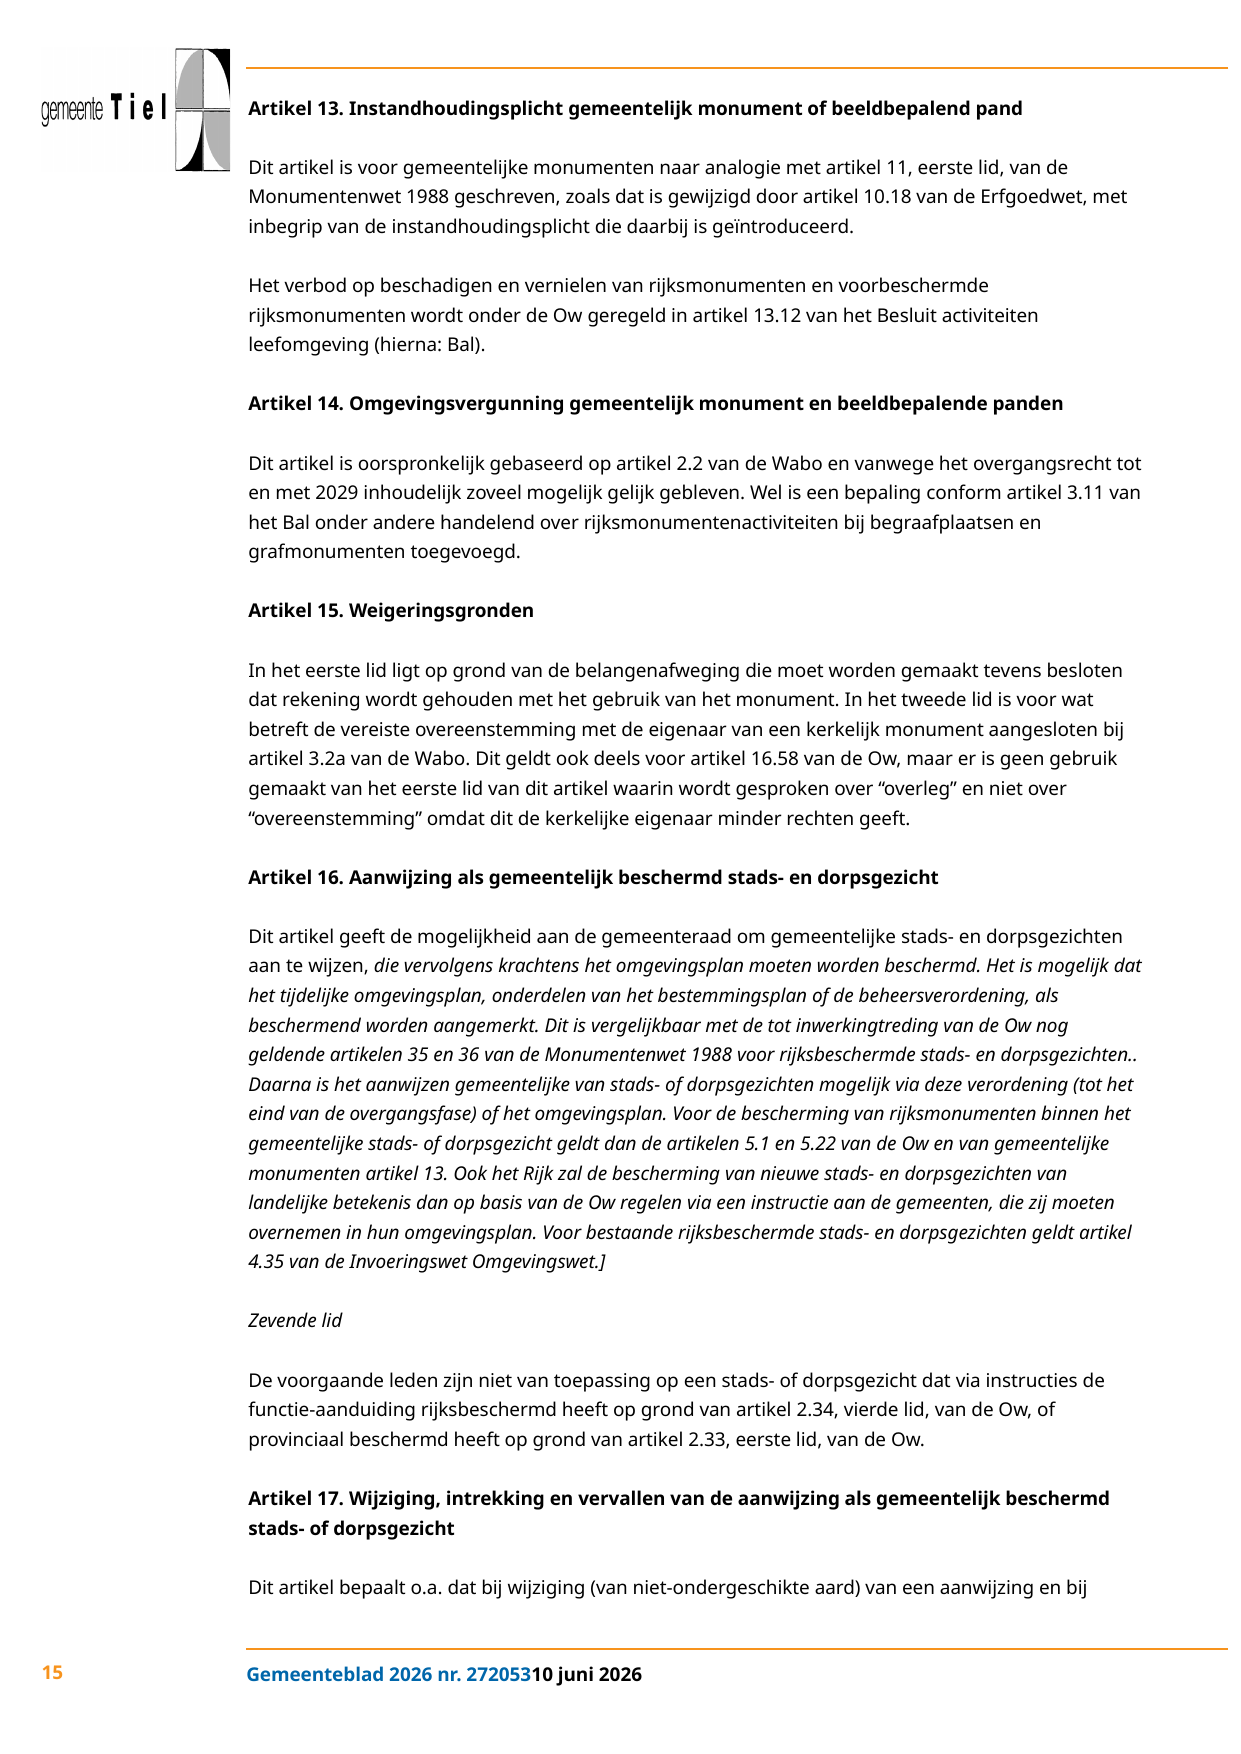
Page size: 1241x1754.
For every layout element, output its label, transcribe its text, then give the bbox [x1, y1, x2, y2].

text Artikel 13. Instandhoudingsplicht gemeentelijk monument of beeldbepalend pand [248, 95, 1152, 121]
text Dit artikel bepaalt o.a. dat bij wijziging (van niet-ondergeschikte aard) van een aanwijzing en bij [248, 1574, 1152, 1600]
text Het verbod op beschadigen en vernielen van rijksmonumenten en voorbeschermde rijksmonumenten wordt onder de Ow geregeld in artikel 13.12 van het Besluit activiteiten leefomgeving (hierna: Bal). [248, 272, 1152, 357]
text Dit artikel is oorspronkelijk gebaseerd op artikel 2.2 van de Wabo en vanwege het overgangsrecht tot en met 2029 inhoudelijk zoveel mogelijk gelijk gebleven. Wel is een bepaling conform artikel 3.11 van het Bal onder andere handelend over rijksmonumentenactiviteiten bij begraafplaatsen en grafmonumenten toegevoegd. [248, 450, 1152, 564]
text Artikel 14. Omgevingsvergunning gemeentelijk monument en beeldbepalende panden [248, 391, 1152, 416]
picture [41, 47, 231, 172]
text Artikel 17. Wijziging, intrekking en vervallen van de aanwijzing als gemeentelijk beschermd stads- of dorpsgezicht [248, 1485, 1152, 1541]
text Artikel 16. Aanwijzing als gemeentelijk beschermd stads- en dorpsgezicht [248, 864, 1152, 890]
text Zevende lid [248, 1308, 1152, 1333]
text De voorgaande leden zijn niet van toepassing op een stads- of dorpsgezicht dat via instructies de functie-aanduiding rijksbeschermd heeft op grond van artikel 2.34, vierde lid, van de Ow, of provinciaal beschermd heeft op grond van artikel 2.33, eerste lid, van de Ow. [248, 1367, 1152, 1452]
text Dit artikel is voor gemeentelijke monumenten naar analogie met artikel 11, eerste lid, van de Monumentenwet 1988 geschreven, zoals dat is gewijzigd door artikel 10.18 van de Erfgoedwet, met inbegrip van de instandhoudingsplicht die daarbij is geïntroduceerd. [248, 154, 1152, 239]
text Artikel 15. Weigeringsgronden [248, 598, 1152, 623]
text In het eerste lid ligt op grond van de belangenafweging die moet worden gemaakt tevens besloten dat rekening wordt gehouden met het gebruik van het monument. In het tweede lid is voor wat betreft de vereiste overeenstemming met de eigenaar van een kerkelijk monument aangesloten bij artikel 3.2a van de Wabo. Dit geldt ook deels voor artikel 16.58 van de Ow, maar er is geen gebruik gemaakt van het eerste lid van dit artikel waarin wordt gesproken over “overleg” en niet over “overeenstemming” omdat dit de kerkelijke eigenaar minder rechten geeft. [248, 657, 1152, 831]
text Dit artikel geeft de mogelijkheid aan de gemeenteraad om gemeentelijke stads- en dorpsgezichten aan te wijzen, die vervolgens krachtens het omgevingsplan moeten worden beschermd. Het is mogelijk dat het tijdelijke omgevingsplan, onderdelen van het bestemmingsplan of de beheersverordening, als beschermend worden aangemerkt. Dit is vergelijkbaar met de tot inwerkingtreding van de Ow nog geldende artikelen 35 en 36 van de Monumentenwet 1988 voor rijksbeschermde stads- en dorpsgezichten.. Daarna is het aanwijzen gemeentelijke van stads- of dorpsgezichten mogelijk via deze verordening (tot het eind van de overgangsfase) of het omgevingsplan. Voor de bescherming van rijksmonumenten binnen het gemeentelijke stads- of dorpsgezicht geldt dan de artikelen 5.1 en 5.22 van de Ow en van gemeentelijke monumenten artikel 13. Ook het Rijk zal de bescherming van nieuwe stads- en dorpsgezichten van landelijke betekenis dan op basis van de Ow regelen via een instructie aan de gemeenten, die zij moeten overnemen in hun omgevingsplan. Voor bestaande rijksbeschermde stads- en dorpsgezichten geldt artikel 4.35 van de Invoeringswet Omgevingswet.] [248, 923, 1152, 1274]
